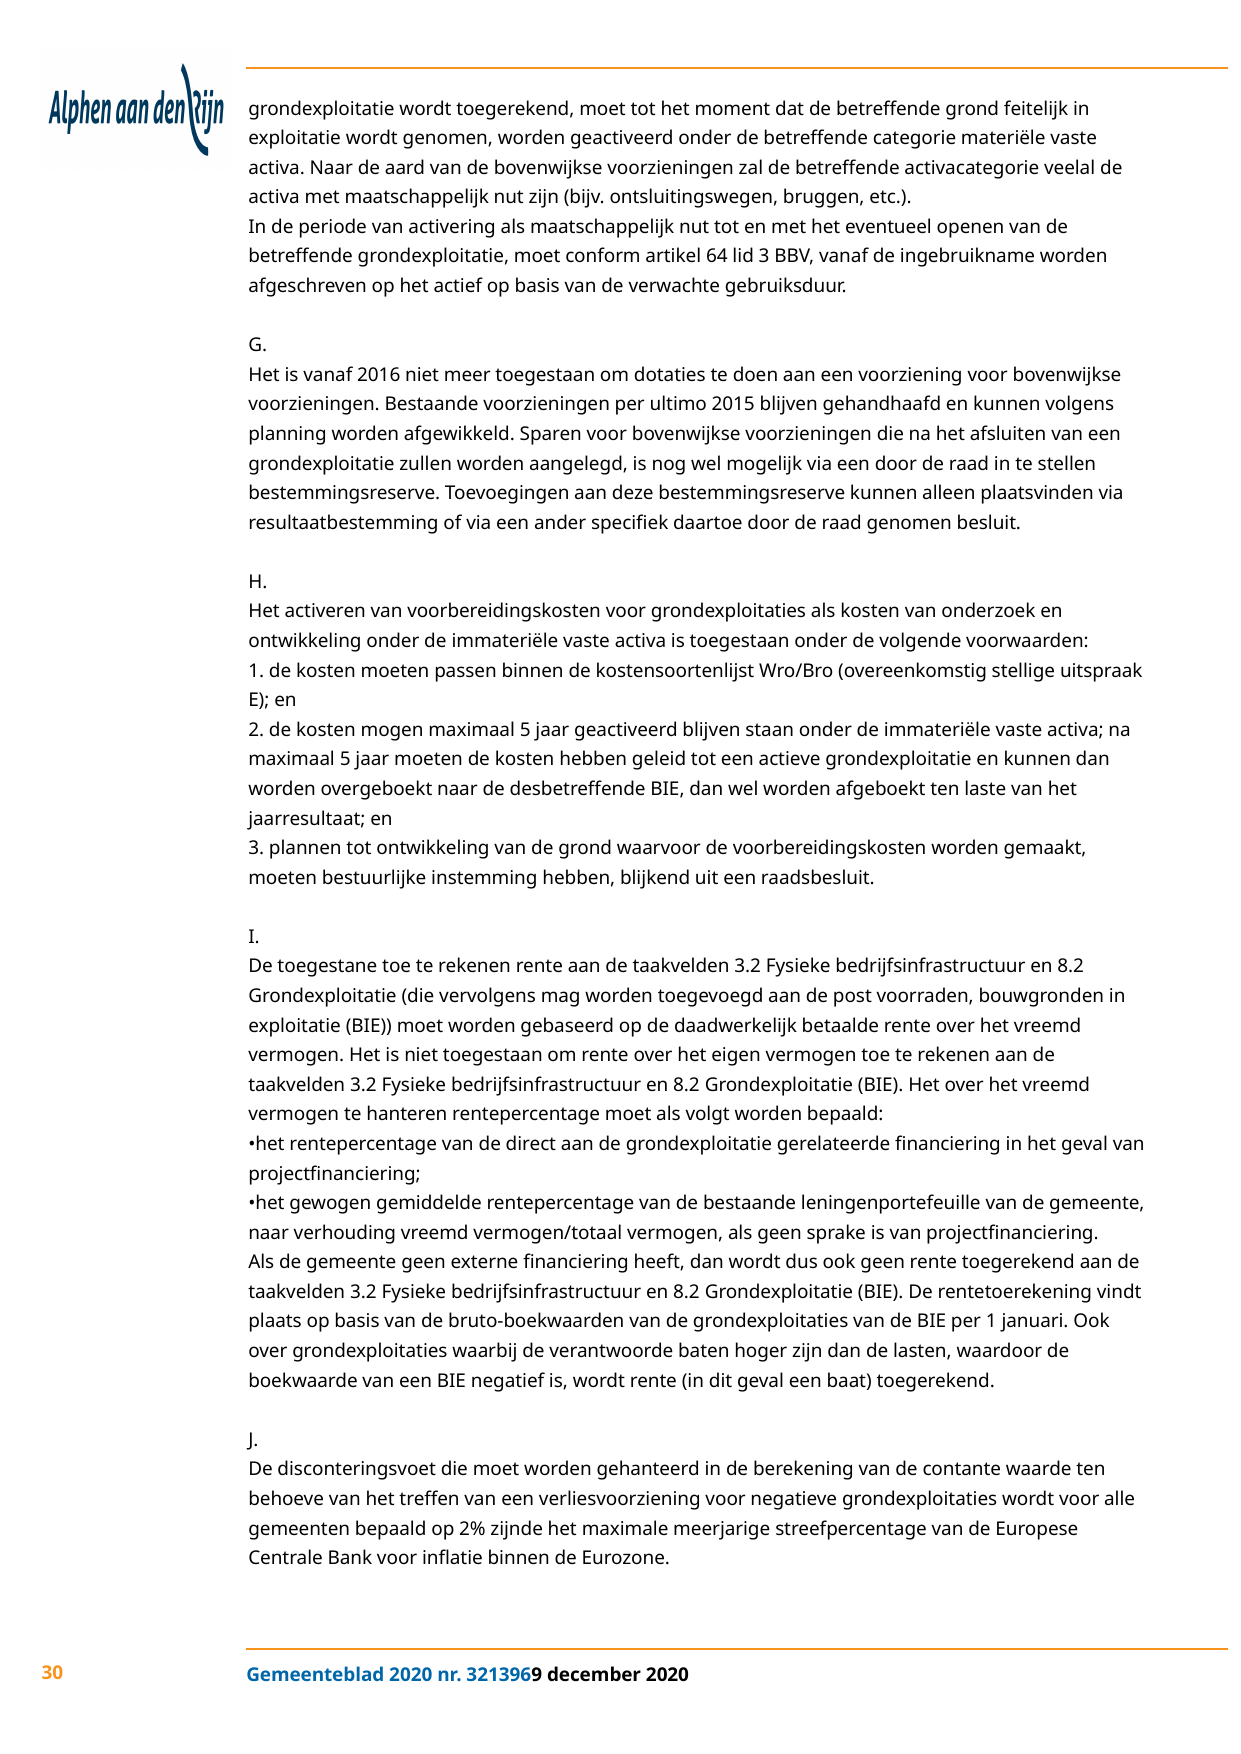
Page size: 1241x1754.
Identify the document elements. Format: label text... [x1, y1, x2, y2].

picture [41, 47, 231, 172]
text Het is vanaf 2016 niet meer toegestaan om dotaties te doen aan een voorziening voor bovenwijkse voorzieningen. Bestaande voorzieningen per ultimo 2015 blijven gehandhaafd en kunnen volgens planning worden afgewikkeld. Sparen voor bovenwijkse voorzieningen die na het afsluiten van een grondexploitatie zullen worden aangelegd, is nog wel mogelijk via een door de raad in te stellen bestemmingsreserve. Toevoegingen aan deze bestemmingsreserve kunnen alleen plaatsvinden via resultaatbestemming of via een ander specifiek daartoe door de raad genomen besluit. [248, 361, 1152, 535]
text J. [248, 1426, 1152, 1452]
text G. [248, 331, 1152, 357]
text De disconteringsvoet die moet worden gehanteerd in de berekening van de contante waarde ten behoeve van het treffen van een verliesvoorziening voor negatieve grondexploitaties wordt voor alle gemeenten bepaald op 2% zijnde het maximale meerjarige streefpercentage van de Europese Centrale Bank voor inflatie binnen de Eurozone. [248, 1456, 1152, 1570]
text Als de gemeente geen externe financiering heeft, dan wordt dus ook geen rente toegerekend aan de taakvelden 3.2 Fysieke bedrijfsinfrastructuur en 8.2 Grondexploitatie (BIE). De rentetoerekening vindt plaats op basis van de bruto-boekwaarden van de grondexploitaties van de BIE per 1 januari. Ook over grondexploitaties waarbij de verantwoorde baten hoger zijn dan de lasten, waardoor de boekwaarde van een BIE negatief is, wordt rente (in dit geval een baat) toegerekend. [248, 1248, 1152, 1393]
text 2. de kosten mogen maximaal 5 jaar geactiveerd blijven staan onder de immateriële vaste activa; na maximaal 5 jaar moeten de kosten hebben geleid tot een actieve grondexploitatie en kunnen dan worden overgeboekt naar de desbetreffende BIE, dan wel worden afgeboekt ten laste van het jaarresultaat; en [248, 716, 1152, 831]
text 3. plannen tot ontwikkeling van de grond waarvoor de voorbereidingskosten worden gemaakt, moeten bestuurlijke instemming hebben, blijkend uit een raadsbesluit. [248, 834, 1152, 890]
text De toegestane toe te rekenen rente aan de taakvelden 3.2 Fysieke bedrijfsinfrastructuur en 8.2 Grondexploitatie (die vervolgens mag worden toegevoegd aan de post voorraden, bouwgronden in exploitatie (BIE)) moet worden gebaseerd op de daadwerkelijk betaalde rente over het vreemd vermogen. Het is niet toegestaan om rente over het eigen vermogen toe te rekenen aan de taakvelden 3.2 Fysieke bedrijfsinfrastructuur en 8.2 Grondexploitatie (BIE). Het over het vreemd vermogen te hanteren rentepercentage moet als volgt worden bepaald: [248, 953, 1152, 1126]
text grondexploitatie wordt toegerekend, moet tot het moment dat de betreffende grond feitelijk in exploitatie wordt genomen, worden geactiveerd onder de betreffende categorie materiële vaste activa. Naar de aard van de bovenwijkse voorzieningen zal de betreffende activacategorie veelal de activa met maatschappelijk nut zijn (bijv. ontsluitingswegen, bruggen, etc.). [248, 95, 1152, 209]
text H. [248, 568, 1152, 594]
text I. [248, 923, 1152, 949]
text In de periode van activering als maatschappelijk nut tot en met het eventueel openen van de betreffende grondexploitatie, moet conform artikel 64 lid 3 BBV, vanaf de ingebruikname worden afgeschreven op het actief op basis van de verwachte gebruiksduur. [248, 213, 1152, 298]
text 1. de kosten moeten passen binnen de kostensoortenlijst Wro/Bro (overeenkomstig stellige uitspraak E); en [248, 657, 1152, 712]
text •het rentepercentage van de direct aan de grondexploitatie gerelateerde financiering in het geval van projectfinanciering; [248, 1130, 1152, 1186]
text •het gewogen gemiddelde rentepercentage van de bestaande leningenportefeuille van de gemeente, naar verhouding vreemd vermogen/totaal vermogen, als geen sprake is van projectfinanciering. [248, 1189, 1152, 1245]
text Het activeren van voorbereidingskosten voor grondexploitaties als kosten van onderzoek en ontwikkeling onder de immateriële vaste activa is toegestaan onder de volgende voorwaarden: [248, 598, 1152, 653]
